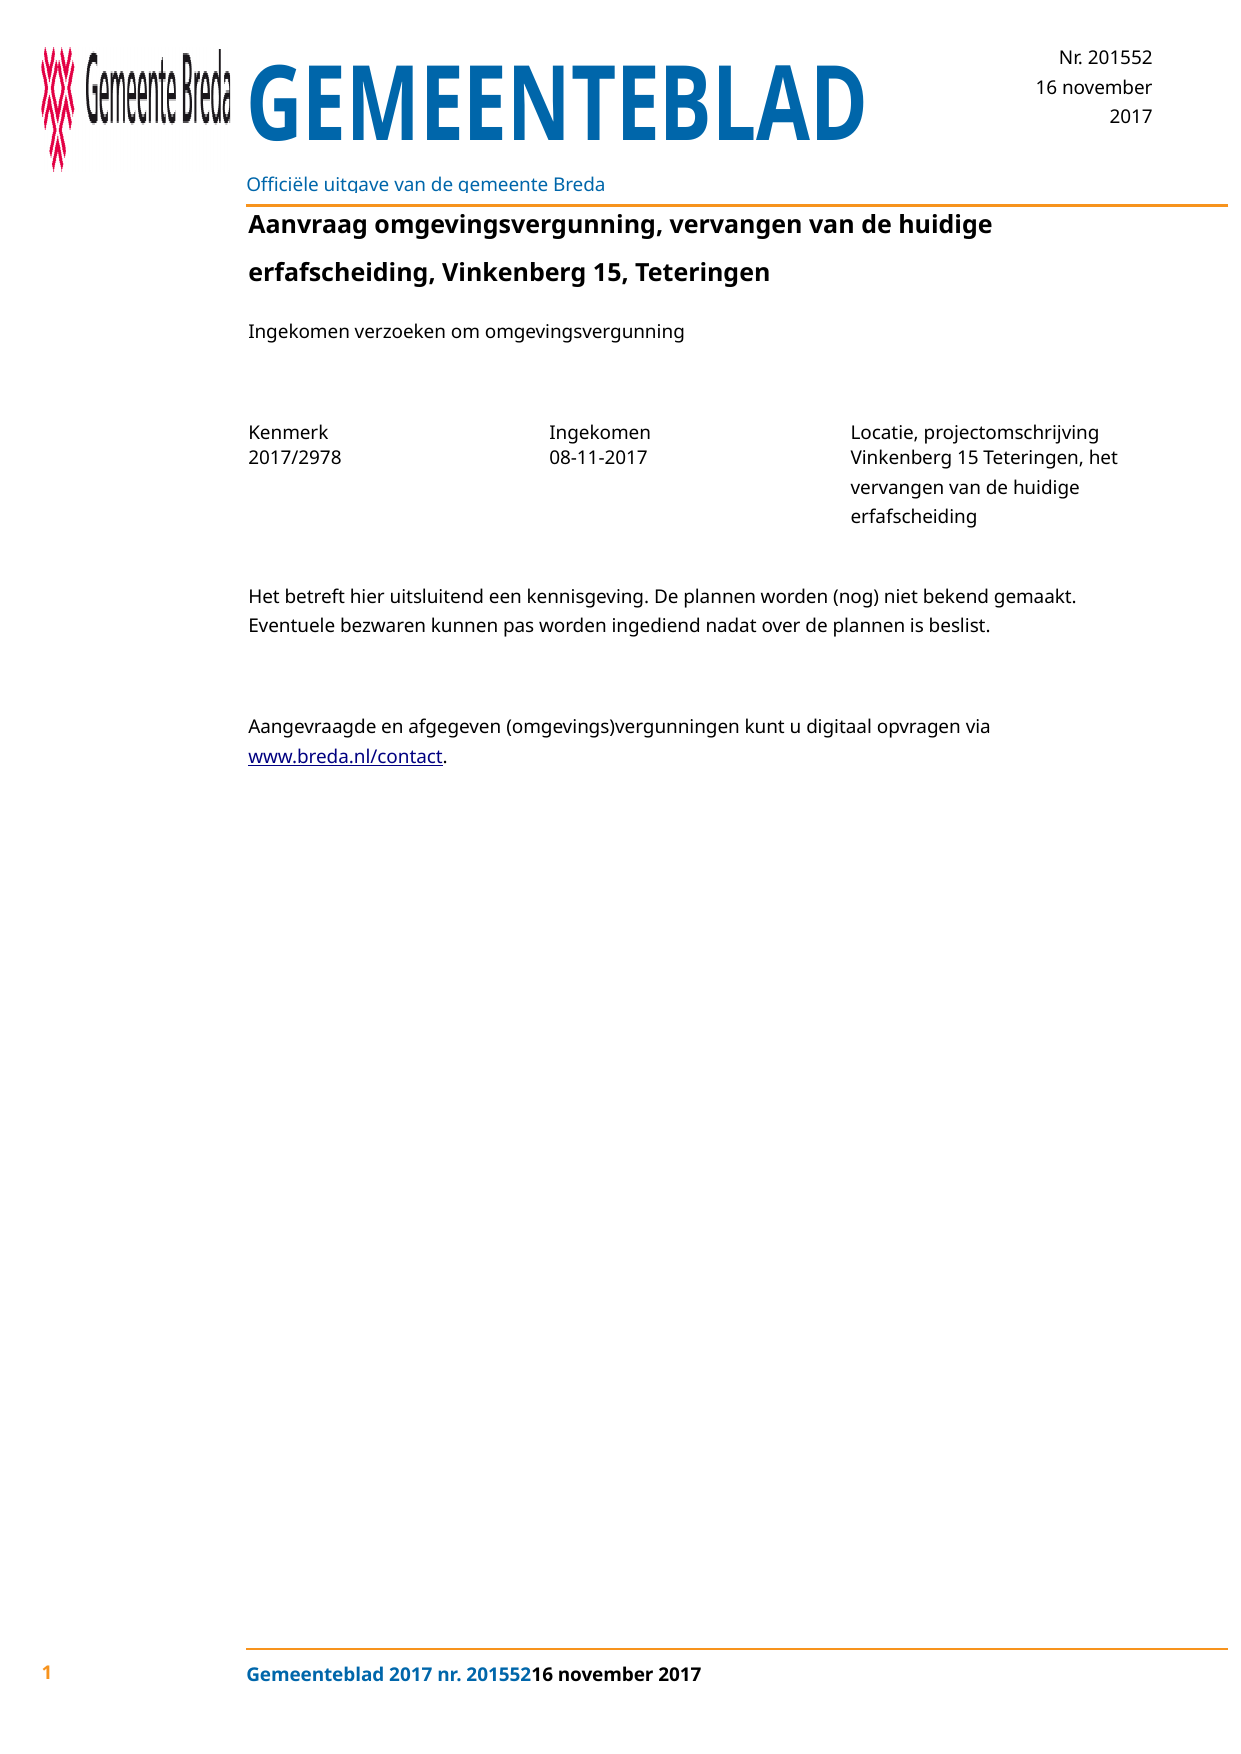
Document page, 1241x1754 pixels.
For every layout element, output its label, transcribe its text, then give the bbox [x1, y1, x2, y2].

picture [41, 47, 231, 172]
table_cell 08-11-2017 [549, 445, 850, 529]
text Aangevraagde en afgegeven (omgevings)vergunningen kunt u digitaal opvragen via www.breda.nl/contact. [248, 713, 1152, 769]
table_header Ingekomen [549, 419, 850, 444]
text Aanvraag omgevingsvergunning, vervangen van de huidige erfafscheiding, Vinkenberg 15, Teteringen [248, 207, 1152, 288]
text Ingekomen verzoeken om omgevingsvergunning [248, 318, 1152, 344]
table_header Kenmerk [248, 419, 549, 444]
table_cell 2017/2978 [248, 445, 549, 529]
table_header Locatie, projectomschrijving [850, 419, 1152, 444]
text Het betreft hier uitsluitend een kennisgeving. De plannen worden (nog) niet bekend gemaakt. Eventuele bezwaren kunnen pas worden ingediend nadat over de plannen is beslist. [248, 583, 1152, 638]
table_cell Vinkenberg 15 Teteringen, het vervangen van de huidige erfafscheiding [850, 445, 1152, 529]
